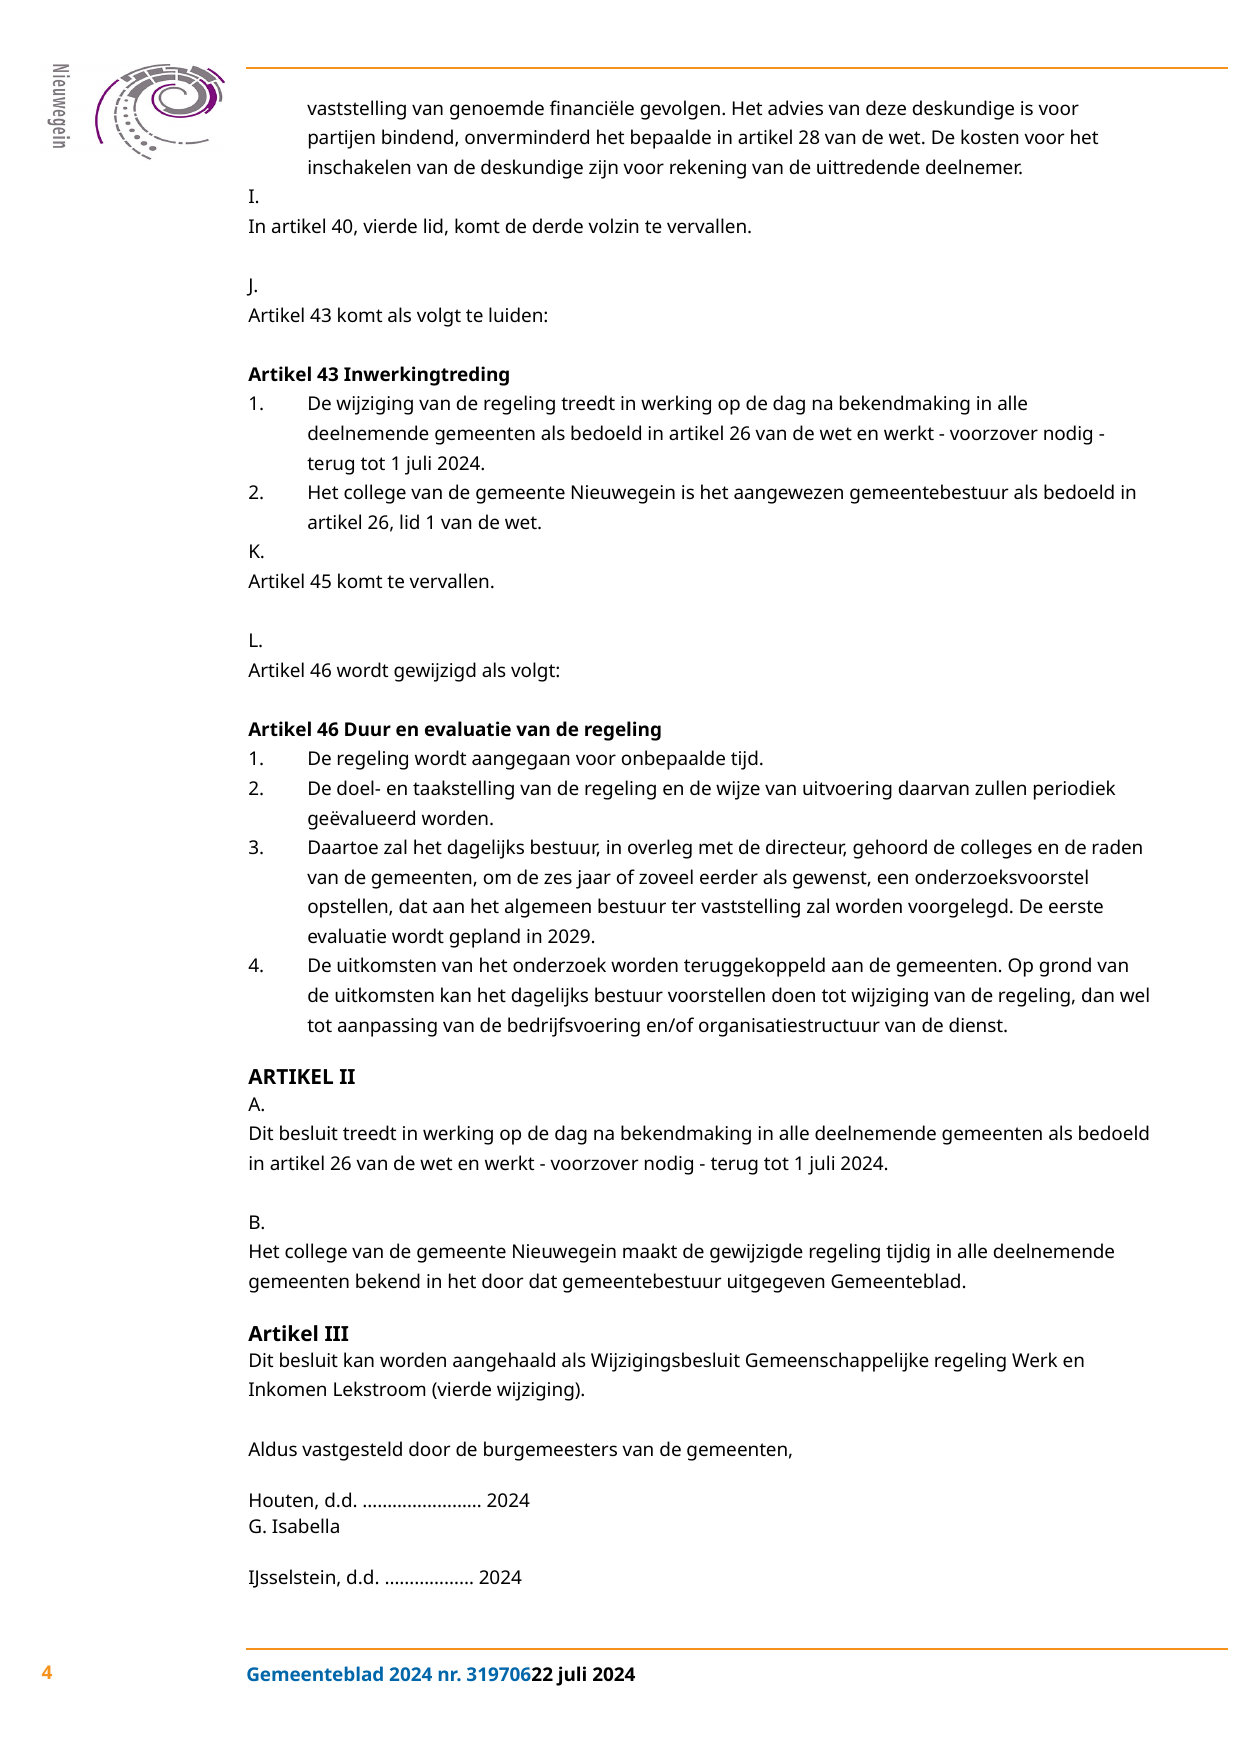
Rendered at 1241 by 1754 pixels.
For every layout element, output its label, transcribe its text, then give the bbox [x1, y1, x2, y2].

text Artikel 45 komt te vervallen. [248, 568, 1152, 594]
text Dit besluit kan worden aangehaald als Wijzigingsbesluit Gemeenschappelijke regeling Werk en Inkomen Lekstroom (vierde wijziging). [248, 1347, 1152, 1402]
text Artikel 43 Inwerkingtreding [248, 361, 1152, 387]
list De uitkomsten van het onderzoek worden teruggekoppeld aan de gemeenten. Op grond van de uitkomsten kan het dagelijks bestuur voorstellen doen tot wijziging van de regeling, dan wel tot aanpassing van de bedrijfsvoering en/of organisatiestructuur van de dienst. [248, 953, 1152, 1038]
list De doel- en taakstelling van de regeling en de wijze van uitvoering daarvan zullen periodiek geëvalueerd worden. [248, 775, 1152, 831]
text Artikel 46 wordt gewijzigd als volgt: [248, 657, 1152, 683]
list De regeling wordt aangegaan voor onbepaalde tijd. [248, 746, 1152, 771]
text Houten, d.d. …………………… 2024 [248, 1487, 1152, 1513]
text Artikel III [248, 1319, 1152, 1347]
text G. Isabella [248, 1513, 1152, 1539]
list Daartoe zal het dagelijks bestuur, in overleg met de directeur, gehoord de colleges en de raden van de gemeenten, om de zes jaar of zoveel eerder als gewenst, een onderzoeksvoorstel opstellen, dat aan het algemeen bestuur ter vaststelling zal worden voorgelegd. De eerste evaluatie wordt gepland in 2029. [248, 834, 1152, 949]
text L. [248, 627, 1152, 653]
text Het college van de gemeente Nieuwegein maakt de gewijzigde regeling tijdig in alle deelnemende gemeenten bekend in het door dat gemeentebestuur uitgegeven Gemeenteblad. [248, 1239, 1152, 1294]
text ARTIKEL II [248, 1062, 1152, 1091]
text In artikel 40, vierde lid, komt de derde volzin te vervallen. [248, 213, 1152, 239]
text J. [248, 272, 1152, 298]
list De wijziging van de regeling treedt in werking op de dag na bekendmaking in alle deelnemende gemeenten als bedoeld in artikel 26 van de wet en werkt - voorzover nodig - terug tot 1 juli 2024. [248, 391, 1152, 476]
text Dit besluit treedt in werking op de dag na bekendmaking in alle deelnemende gemeenten als bedoeld in artikel 26 van de wet en werkt - voorzover nodig - terug tot 1 juli 2024. [248, 1120, 1152, 1176]
list Het college van de gemeente Nieuwegein is het aangewezen gemeentebestuur als bedoeld in artikel 26, lid 1 van de wet. [248, 479, 1152, 535]
text IJsselstein, d.d. ……………… 2024 [248, 1564, 1152, 1590]
text Artikel 43 komt als volgt te luiden: [248, 302, 1152, 328]
text I. [248, 183, 1152, 209]
text B. [248, 1209, 1152, 1235]
text Aldus vastgesteld door de burgemeesters van de gemeenten, [248, 1436, 1152, 1462]
picture [41, 47, 231, 172]
text A. [248, 1091, 1152, 1116]
list vaststelling van genoemde financiële gevolgen. Het advies van deze deskundige is voor partijen bindend, onverminderd het bepaalde in artikel 28 van de wet. De kosten voor het inschakelen van de deskundige zijn voor rekening van de uittredende deelnemer. [248, 95, 1152, 180]
text K. [248, 538, 1152, 564]
text Artikel 46 Duur en evaluatie van de regeling [248, 716, 1152, 742]
